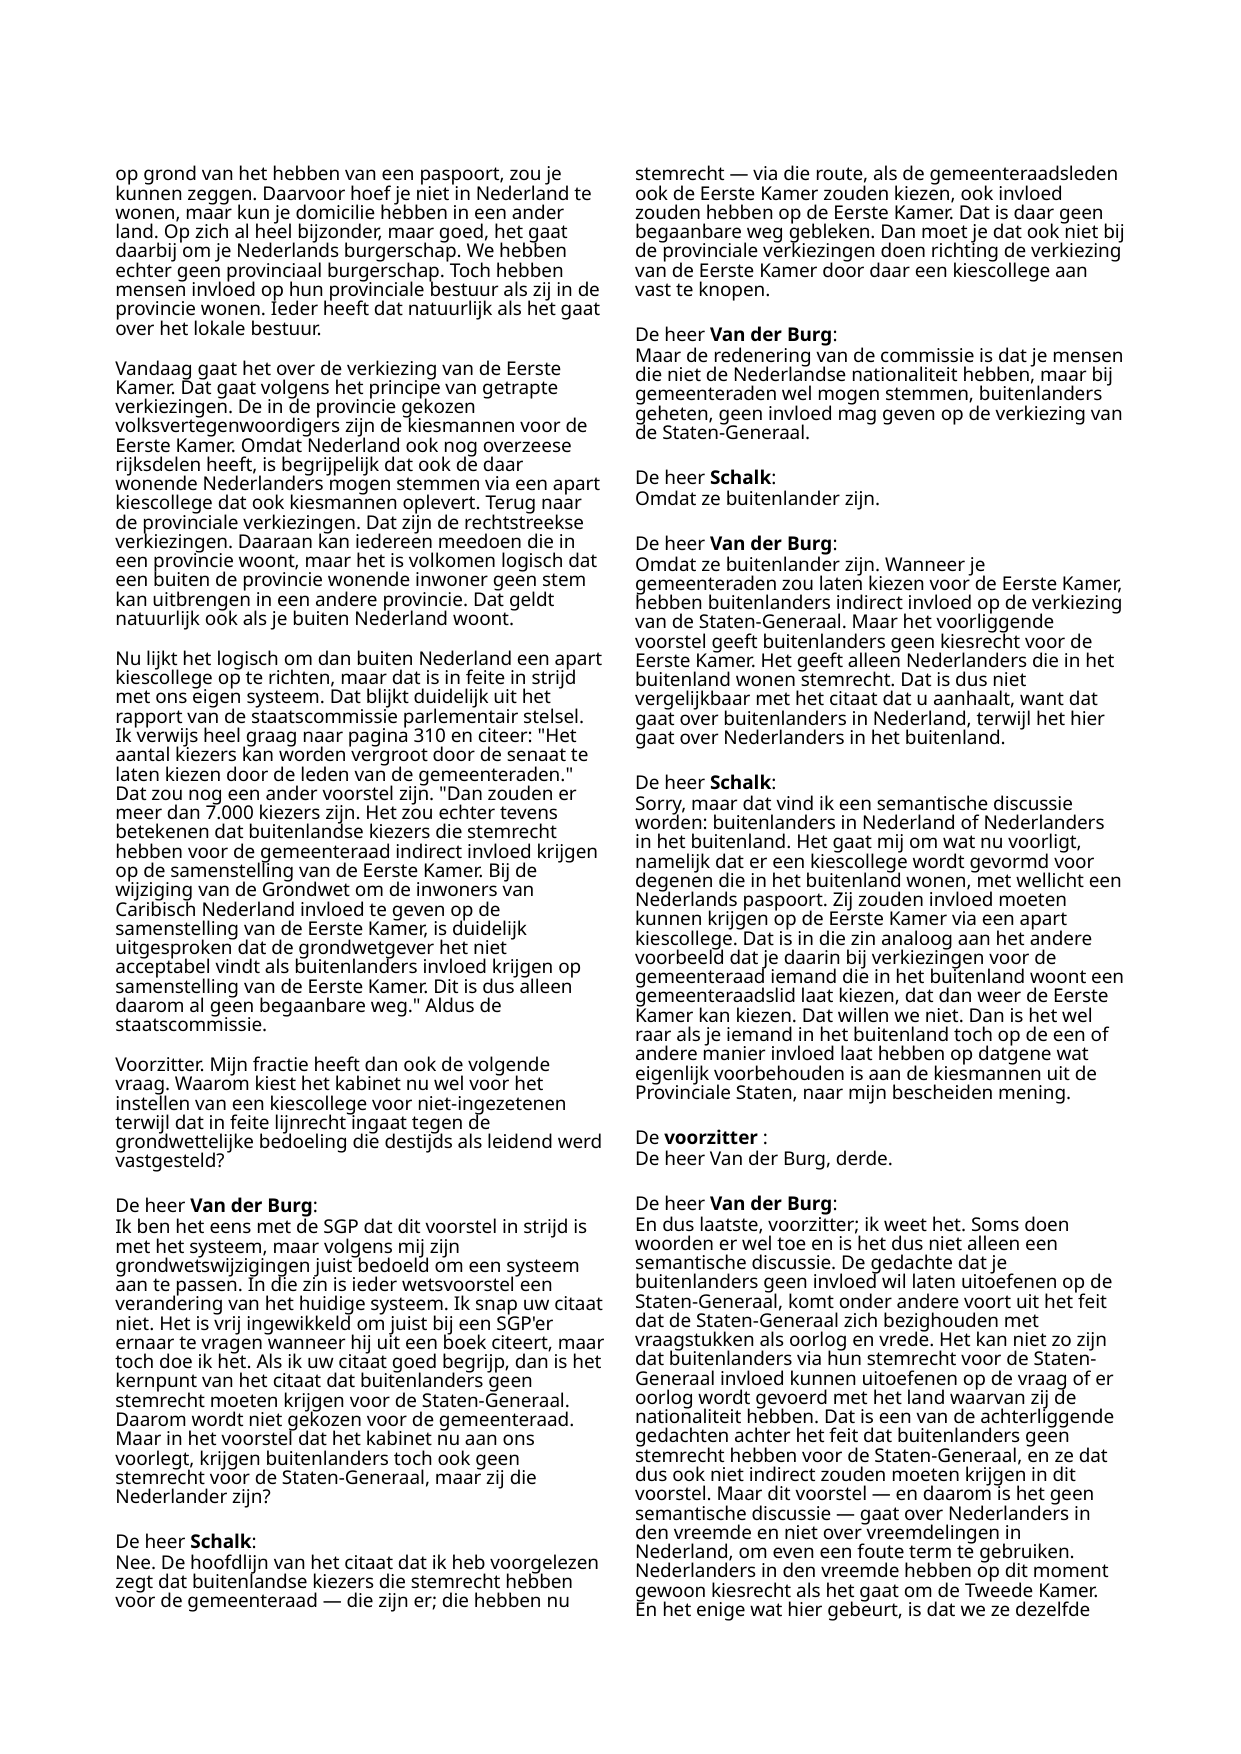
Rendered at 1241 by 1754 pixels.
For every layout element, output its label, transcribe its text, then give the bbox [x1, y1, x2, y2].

text Ik ben het eens met de SGP dat dit voorstel in strijd is met het systeem, maar volgens mij zijn grondwetswijzigingen juist bedoeld om een systeem aan te passen. In die zin is ieder wetsvoorstel een verandering van het huidige systeem. Ik snap uw citaat niet. Het is vrij ingewikkeld om juist bij een SGP'er ernaar te vragen wanneer hij uit een boek citeert, maar toch doe ik het. Als ik uw citaat goed begrijp, dan is het kernpunt van het citaat dat buitenlanders geen stemrecht moeten krijgen voor de Staten-Generaal. Daarom wordt niet gekozen voor de gemeenteraad. Maar in het voorstel dat het kabinet nu aan ons voorlegt, krijgen buitenlanders toch ook geen stemrecht voor de Staten-Generaal, maar zij die Nederlander zijn? [115, 1218, 605, 1507]
text De heer Van der Burg, derde. [635, 1150, 1125, 1169]
text En dus laatste, voorzitter; ik weet het. Soms doen woorden er wel toe en is het dus niet alleen een semantische discussie. De gedachte dat je buitenlanders geen invloed wil laten uitoefenen op de Staten-Generaal, komt onder andere voort uit het feit dat de Staten-Generaal zich bezighouden met vraagstukken als oorlog en vrede. Het kan niet zo zijn dat buitenlanders via hun stemrecht voor de Staten-Generaal invloed kunnen uitoefenen op de vraag of er oorlog wordt gevoerd met het land waarvan zij de nationaliteit hebben. Dat is een van de achterliggende gedachten achter het feit dat buitenlanders geen stemrecht hebben voor de Staten-Generaal, en ze dat dus ook niet indirect zouden moeten krijgen in dit voorstel. Maar dit voorstel — en daarom is het geen semantische discussie — gaat over Nederlanders in den vreemde en niet over vreemdelingen in Nederland, om even een foute term te gebruiken. Nederlanders in den vreemde hebben op dit moment gewoon kiesrecht als het gaat om de Tweede Kamer. En het enige wat hier gebeurt, is dat we ze dezelfde [635, 1216, 1125, 1620]
text Sorry, maar dat vind ik een semantische discussie worden: buitenlanders in Nederland of Nederlanders in het buitenland. Het gaat mij om wat nu voorligt, namelijk dat er een kiescollege wordt gevormd voor degenen die in het buitenland wonen, met wellicht een Nederlands paspoort. Zij zouden invloed moeten kunnen krijgen op de Eerste Kamer via een apart kiescollege. Dat is in die zin analoog aan het andere voorbeeld dat je daarin bij verkiezingen voor de gemeenteraad iemand die in het buitenland woont een gemeenteraadslid laat kiezen, dat dan weer de Eerste Kamer kan kiezen. Dat willen we niet. Dan is het wel raar als je iemand in het buitenland toch op de een of andere manier invloed laat hebben op datgene wat eigenlijk voorbehouden is aan de kiesmannen uit de Provinciale Staten, naar mijn bescheiden mening. [635, 795, 1125, 1103]
text Nee. De hoofdlijn van het citaat dat ik heb voorgelezen zegt dat buitenlandse kiezers die stemrecht hebben voor de gemeenteraad — die zijn er; die hebben nu [115, 1554, 605, 1612]
text Maar de redenering van de commissie is dat je mensen die niet de Nederlandse nationaliteit hebben, maar bij gemeenteraden wel mogen stemmen, buitenlanders geheten, geen invloed mag geven op de verkiezing van de Staten-Generaal. [635, 347, 1125, 443]
text Voorzitter. Mijn fractie heeft dan ook de volgende vraag. Waarom kiest het kabinet nu wel voor het instellen van een kiescollege voor niet-ingezetenen terwijl dat in feite lijnrecht ingaat tegen de grondwettelijke bedoeling die destijds als leidend werd vastgesteld? [115, 1056, 605, 1172]
text op grond van het hebben van een paspoort, zou je kunnen zeggen. Daarvoor hoef je niet in Nederland te wonen, maar kun je domicilie hebben in een ander land. Op zich al heel bijzonder, maar goed, het gaat daarbij om je Nederlands burgerschap. We hebben echter geen provinciaal burgerschap. Toch hebben mensen invloed op hun provinciale bestuur als zij in de provincie wonen. Ieder heeft dat natuurlijk als het gaat over het lokale bestuur. [115, 165, 605, 339]
text Omdat ze buitenlander zijn. Wanneer je gemeenteraden zou laten kiezen voor de Eerste Kamer, hebben buitenlanders indirect invloed op de verkiezing van de Staten-Generaal. Maar het voorliggende voorstel geeft buitenlanders geen kiesrecht voor de Eerste Kamer. Het geeft alleen Nederlanders die in het buitenland wonen stemrecht. Dat is dus niet vergelijkbaar met het citaat dat u aanhaalt, want dat gaat over buitenlanders in Nederland, terwijl het hier gaat over Nederlanders in het buitenland. [635, 556, 1125, 748]
text De heer Van der Burg: [635, 1190, 1125, 1216]
text De heer Schalk: [115, 1528, 605, 1554]
text Omdat ze buitenlander zijn. [635, 490, 1125, 509]
text De heer Van der Burg: [635, 530, 1125, 556]
text De heer Schalk: [635, 769, 1125, 795]
text stemrecht — via die route, als de gemeenteraadsleden ook de Eerste Kamer zouden kiezen, ook invloed zouden hebben op de Eerste Kamer. Dat is daar geen begaanbare weg gebleken. Dan moet je dat ook niet bij de provinciale verkiezingen doen richting de verkiezing van de Eerste Kamer door daar een kiescollege aan vast te knopen. [635, 165, 1125, 300]
text De heer Schalk: [635, 464, 1125, 490]
text De heer Van der Burg: [635, 321, 1125, 347]
text Vandaag gaat het over de verkiezing van de Eerste Kamer. Dat gaat volgens het principe van getrapte verkiezingen. De in de provincie gekozen volksvertegenwoordigers zijn de kiesmannen voor de Eerste Kamer. Omdat Nederland ook nog overzeese rijksdelen heeft, is begrijpelijk dat ook de daar wonende Nederlanders mogen stemmen via een apart kiescollege dat ook kiesmannen oplevert. Terug naar de provinciale verkiezingen. Dat zijn de rechtstreekse verkiezingen. Daaraan kan iedereen meedoen die in een provincie woont, maar het is volkomen logisch dat een buiten de provincie wonende inwoner geen stem kan uitbrengen in een andere provincie. Dat geldt natuurlijk ook als je buiten Nederland woont. [115, 359, 605, 629]
text Nu lijkt het logisch om dan buiten Nederland een apart kiescollege op te richten, maar dat is in feite in strijd met ons eigen systeem. Dat blijkt duidelijk uit het rapport van de staatscommissie parlementair stelsel. Ik verwijs heel graag naar pagina 310 en citeer: "Het aantal kiezers kan worden vergroot door de senaat te laten kiezen door de leden van de gemeenteraden." Dat zou nog een ander voorstel zijn. "Dan zouden er meer dan 7.000 kiezers zijn. Het zou echter tevens betekenen dat buitenlandse kiezers die stemrecht hebben voor de gemeenteraad indirect invloed krijgen op de samenstelling van de Eerste Kamer. Bij de wijziging van de Grondwet om de inwoners van Caribisch Nederland invloed te geven op de samenstelling van de Eerste Kamer, is duidelijk uitgesproken dat de grondwetgever het niet acceptabel vindt als buitenlanders invloed krijgen op samenstelling van de Eerste Kamer. Dit is dus alleen daarom al geen begaanbare weg." Aldus de staatscommissie. [115, 650, 605, 1035]
text De heer Van der Burg: [115, 1193, 605, 1218]
text De voorzitter : [635, 1124, 1125, 1150]
